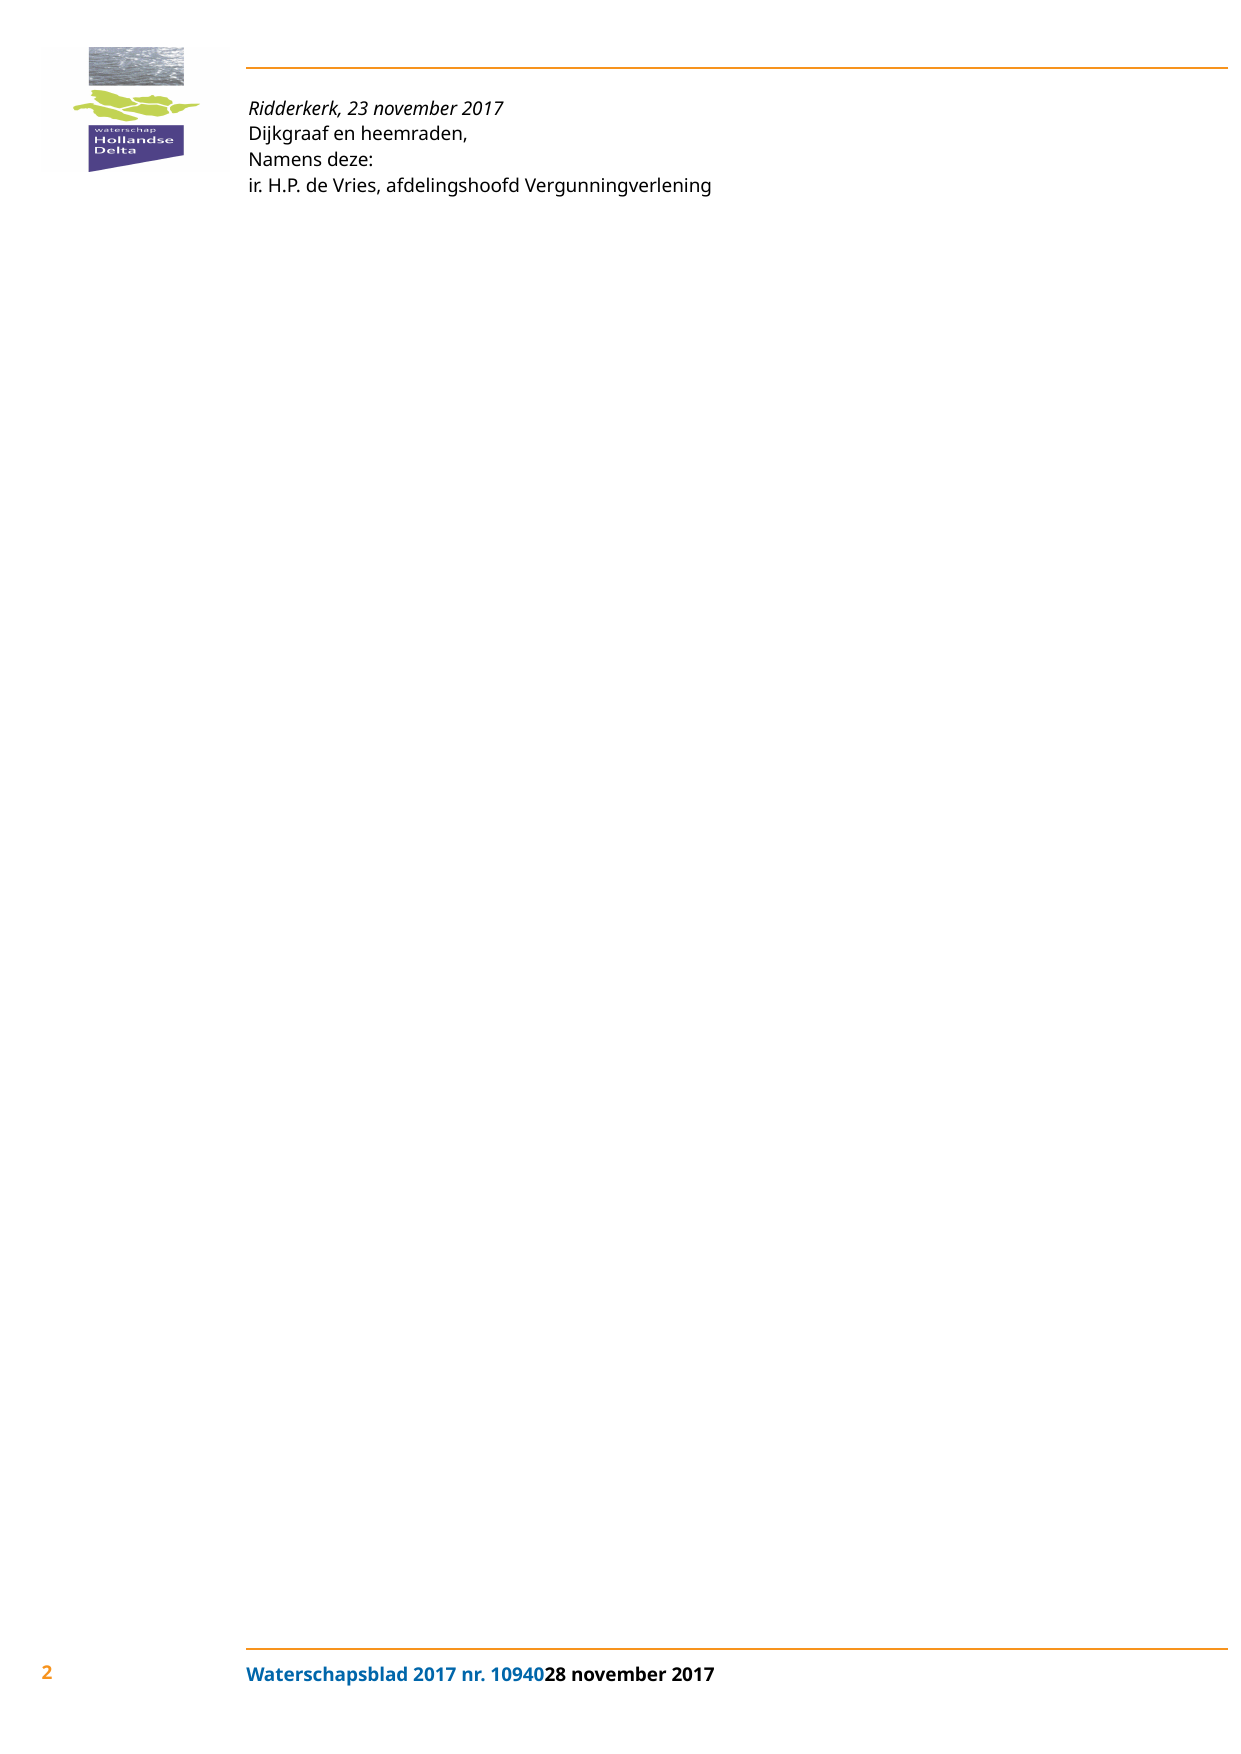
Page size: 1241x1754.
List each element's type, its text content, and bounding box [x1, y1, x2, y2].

picture [41, 47, 231, 172]
text Namens deze: [248, 146, 1152, 172]
text Ridderkerk, 23 november 2017 [248, 95, 1152, 121]
text Dijkgraaf en heemraden, [248, 121, 1152, 146]
text ir. H.P. de Vries, afdelingshoofd Vergunningverlening [248, 172, 1152, 198]
